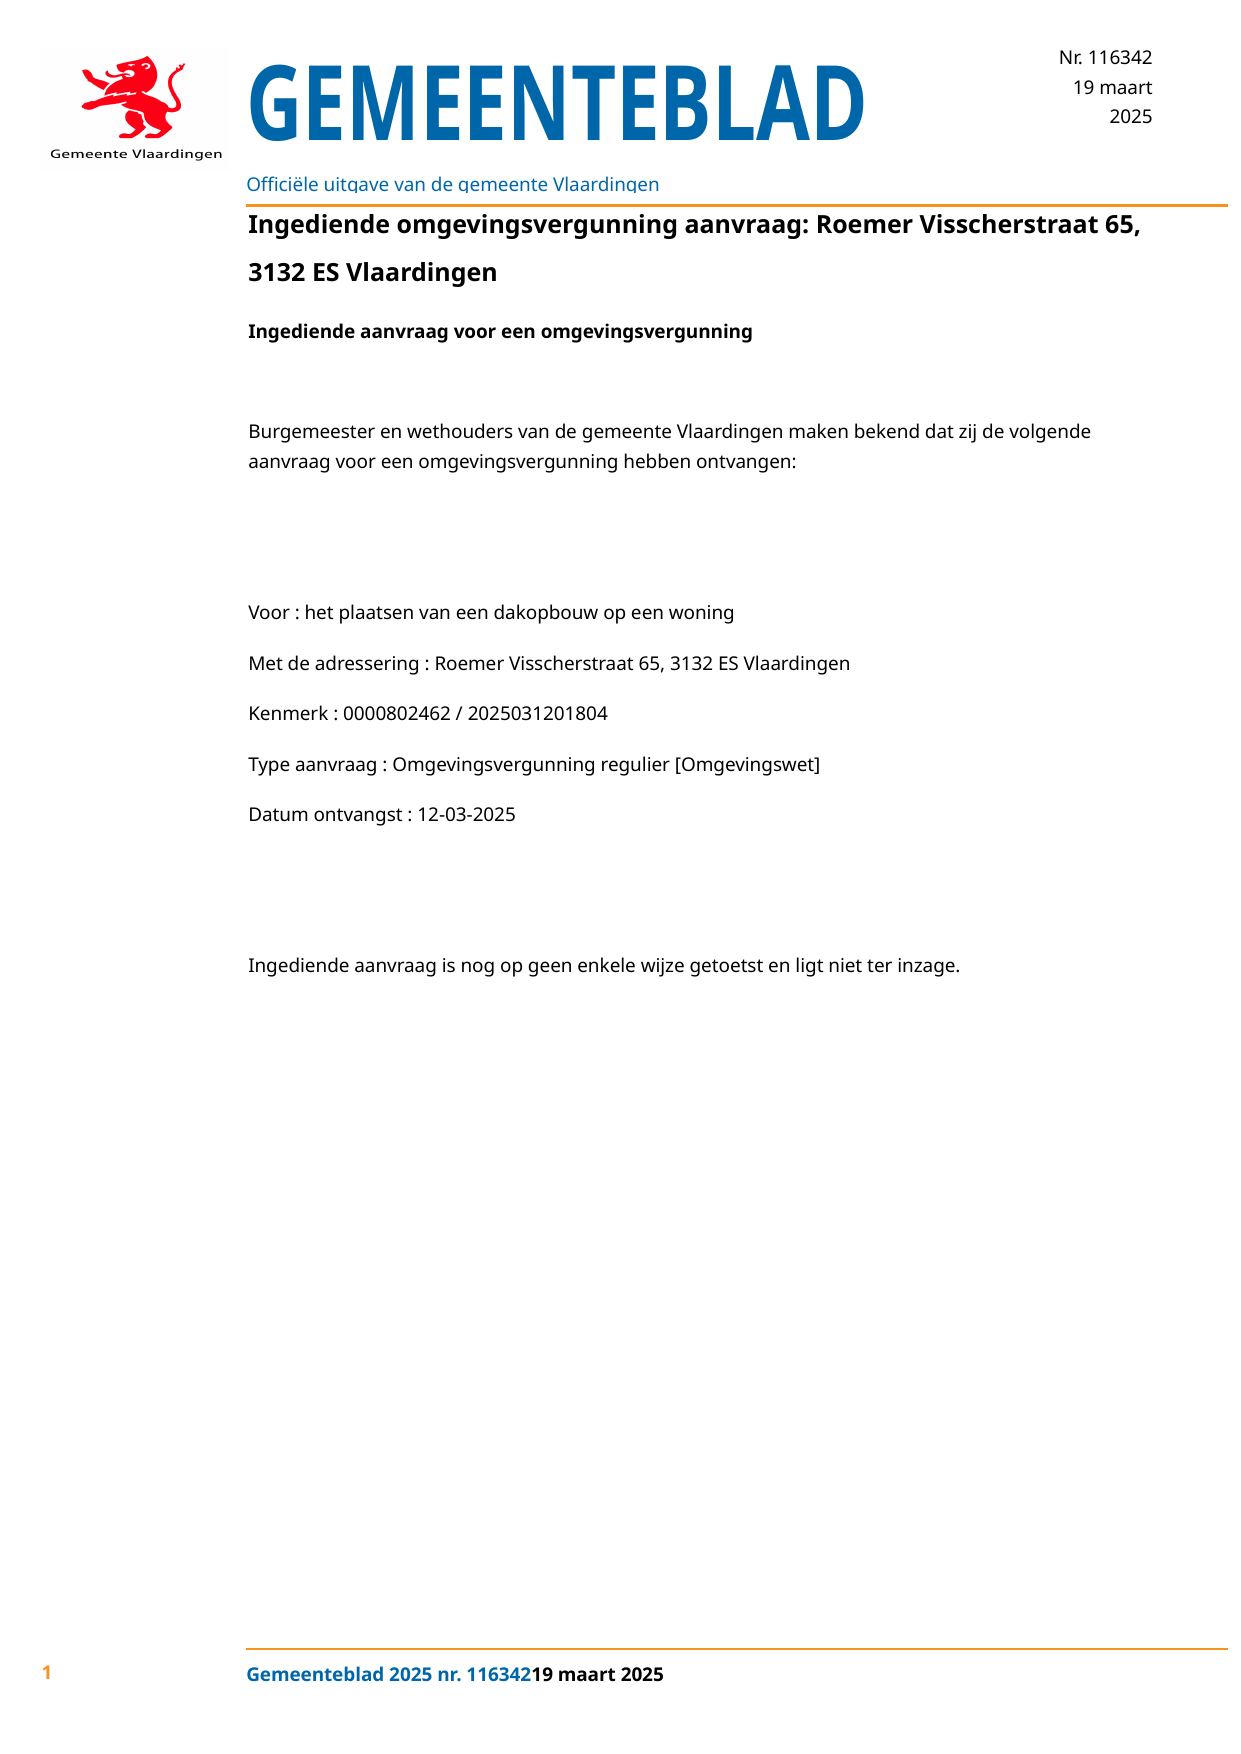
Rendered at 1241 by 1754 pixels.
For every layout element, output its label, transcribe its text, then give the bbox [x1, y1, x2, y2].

text Voor : het plaatsen van een dakopbouw op een woning [248, 599, 1152, 625]
text Met de adressering : Roemer Visscherstraat 65, 3132 ES Vlaardingen [248, 650, 1152, 676]
text Ingediende aanvraag voor een omgevingsvergunning [248, 318, 1152, 344]
text Kenmerk : 0000802462 / 2025031201804 [248, 700, 1152, 726]
text Type aanvraag : Omgevingsvergunning regulier [Omgevingswet] [248, 751, 1152, 777]
text Datum ontvangst : 12-03-2025 [248, 801, 1152, 827]
text Ingediende omgevingsvergunning aanvraag: Roemer Visscherstraat 65, 3132 ES Vlaardingen [248, 207, 1152, 288]
picture [41, 47, 231, 172]
text Burgemeester en wethouders van de gemeente Vlaardingen maken bekend dat zij de volgende aanvraag voor een omgevingsvergunning hebben ontvangen: [248, 419, 1152, 474]
text Ingediende aanvraag is nog op geen enkele wijze getoetst en ligt niet ter inzage. [248, 952, 1152, 978]
